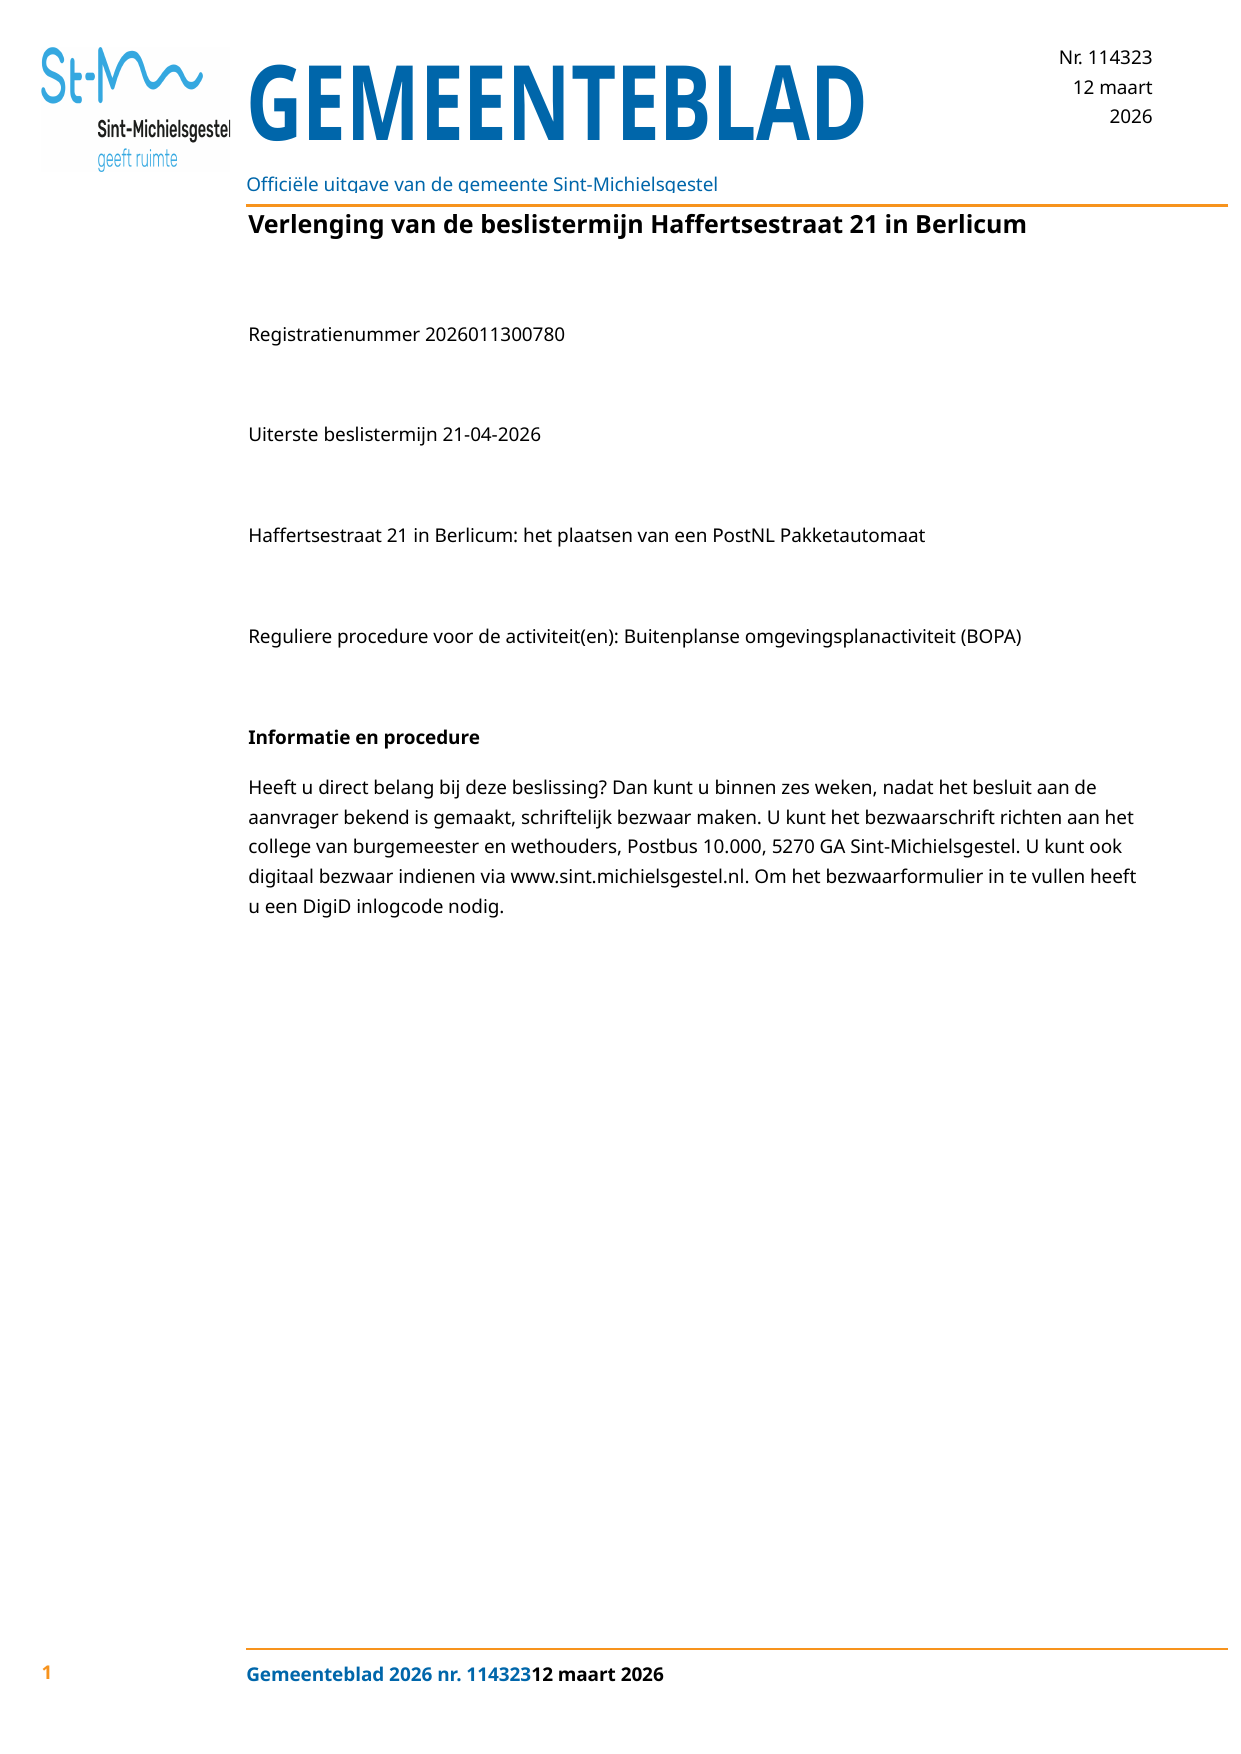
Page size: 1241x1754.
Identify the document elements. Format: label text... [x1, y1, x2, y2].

text Haffertsestraat 21 in Berlicum: het plaatsen van een PostNL Pakketautomaat [248, 522, 1152, 548]
text Reguliere procedure voor de activiteit(en): Buitenplanse omgevingsplanactiviteit (BOPA) [248, 623, 1152, 649]
text Registratienummer 2026011300780 [248, 321, 1152, 346]
text Informatie en procedure [248, 724, 1152, 750]
picture [41, 47, 231, 172]
text Verlenging van de beslistermijn Haffertsestraat 21 in Berlicum [248, 207, 1152, 241]
text Uiterste beslistermijn 21-04-2026 [248, 422, 1152, 447]
text Heeft u direct belang bij deze beslissing? Dan kunt u binnen zes weken, nadat het besluit aan de aanvrager bekend is gemaakt, schriftelijk bezwaar maken. U kunt het bezwaarschrift richten aan het college van burgemeester en wethouders, Postbus 10.000, 5270 GA Sint-Michielsgestel. U kunt ook digitaal bezwaar indienen via www.sint.michielsgestel.nl. Om het bezwaarformulier in te vullen heeft u een DigiD inlogcode nodig. [248, 774, 1152, 918]
